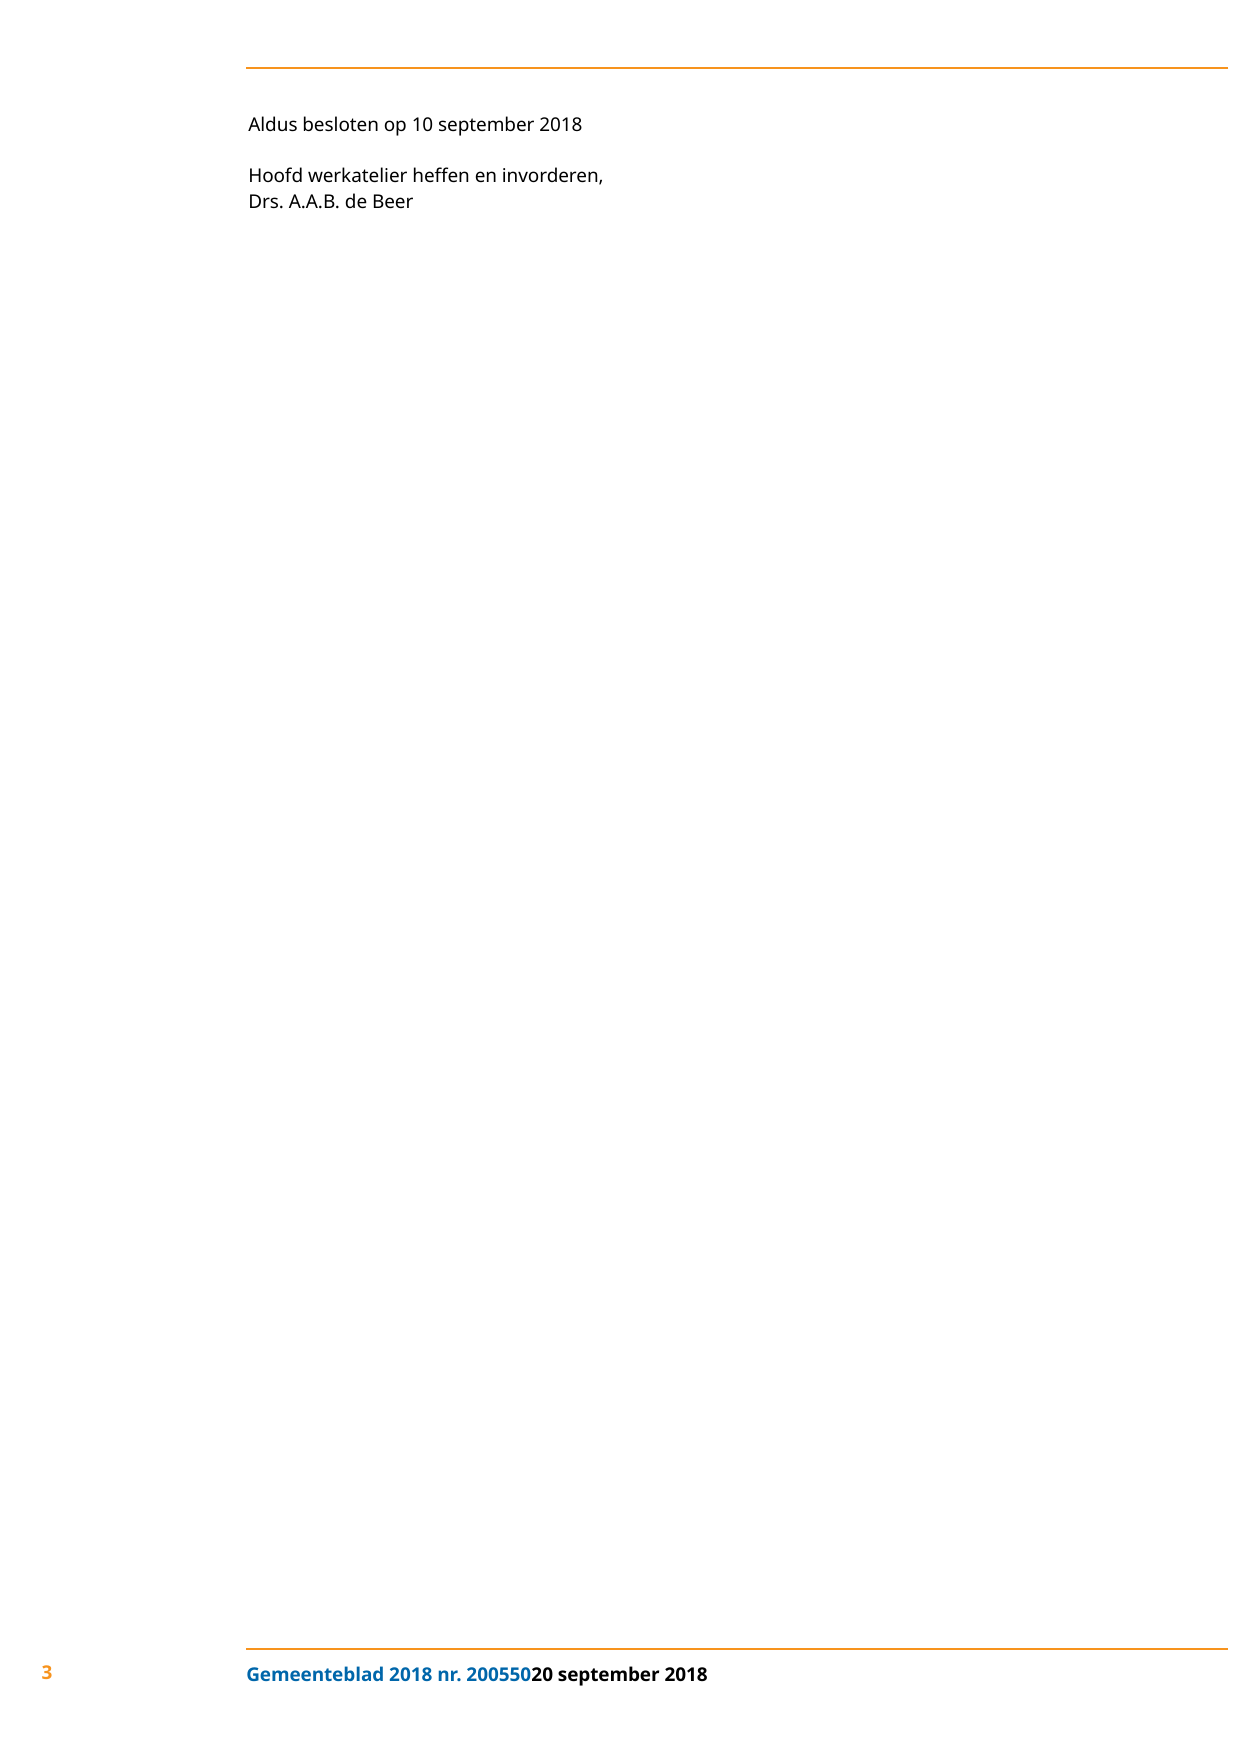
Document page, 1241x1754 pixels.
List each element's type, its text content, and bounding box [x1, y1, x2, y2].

text Drs. A.A.B. de Beer [248, 188, 1152, 214]
picture [41, 47, 231, 172]
text Aldus besloten op 10 september 2018 [248, 111, 1152, 137]
text Hoofd werkatelier heffen en invorderen, [248, 162, 1152, 188]
